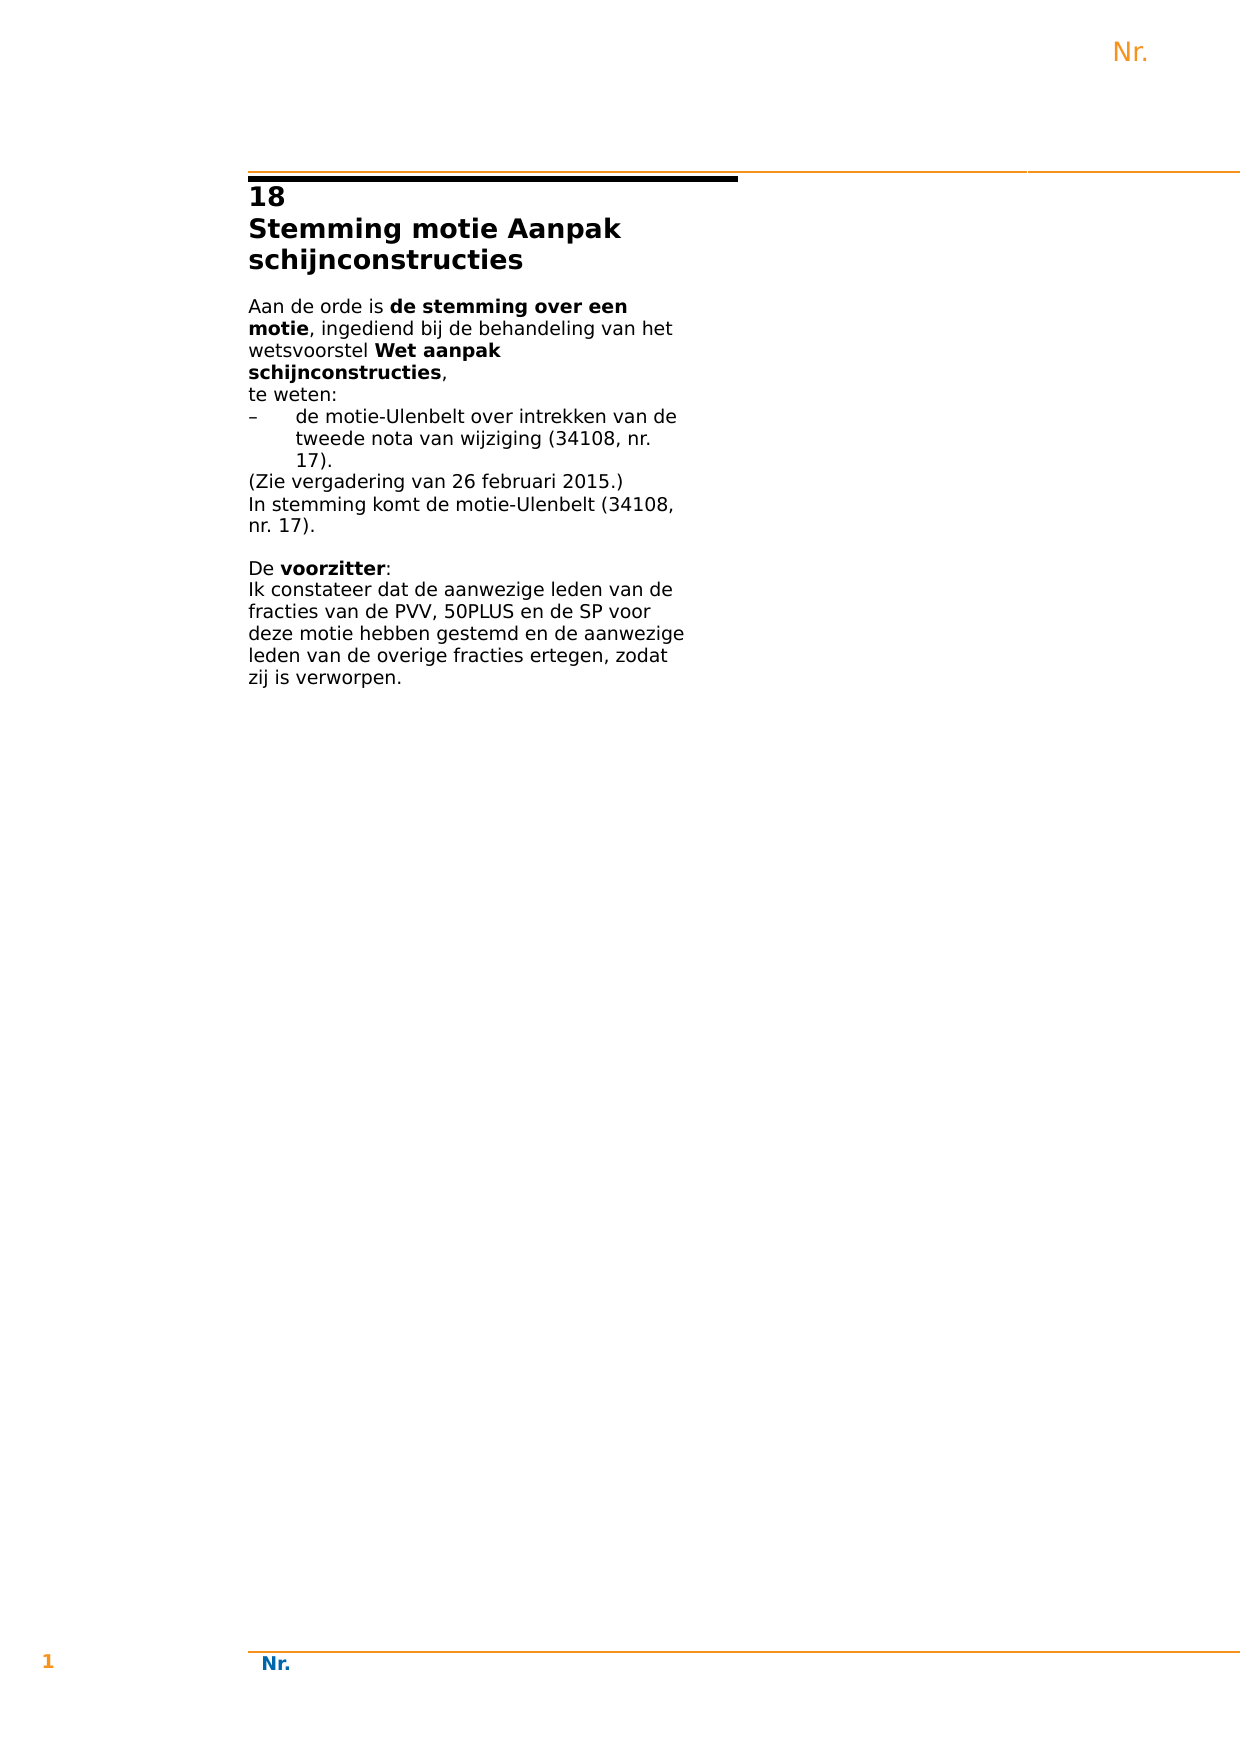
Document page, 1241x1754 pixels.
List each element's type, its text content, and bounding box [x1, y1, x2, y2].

text te weten: [248, 383, 691, 406]
text Ik constateer dat de aanwezige leden van de fracties van de PVV, 50PLUS en de SP voor deze motie hebben gestemd en de aanwezige leden van de overige fracties ertegen, zodat zij is verworpen. [248, 579, 691, 689]
text De voorzitter: [248, 557, 691, 579]
text In stemming komt de motie-Ulenbelt (34108, nr. 17). [248, 493, 691, 537]
text (Zie vergadering van 26 februari 2015.) [248, 471, 691, 493]
title 18 Stemming motie Aanpak schijnconstructies [248, 182, 691, 276]
list de motie-Ulenbelt over intrekken van de tweede nota van wijziging (34108, nr. 17). [248, 406, 691, 471]
text Aan de orde is de stemming over een motie, ingediend bij de behandeling van het wetsvoorstel Wet aanpak schijnconstructies, [248, 296, 691, 383]
